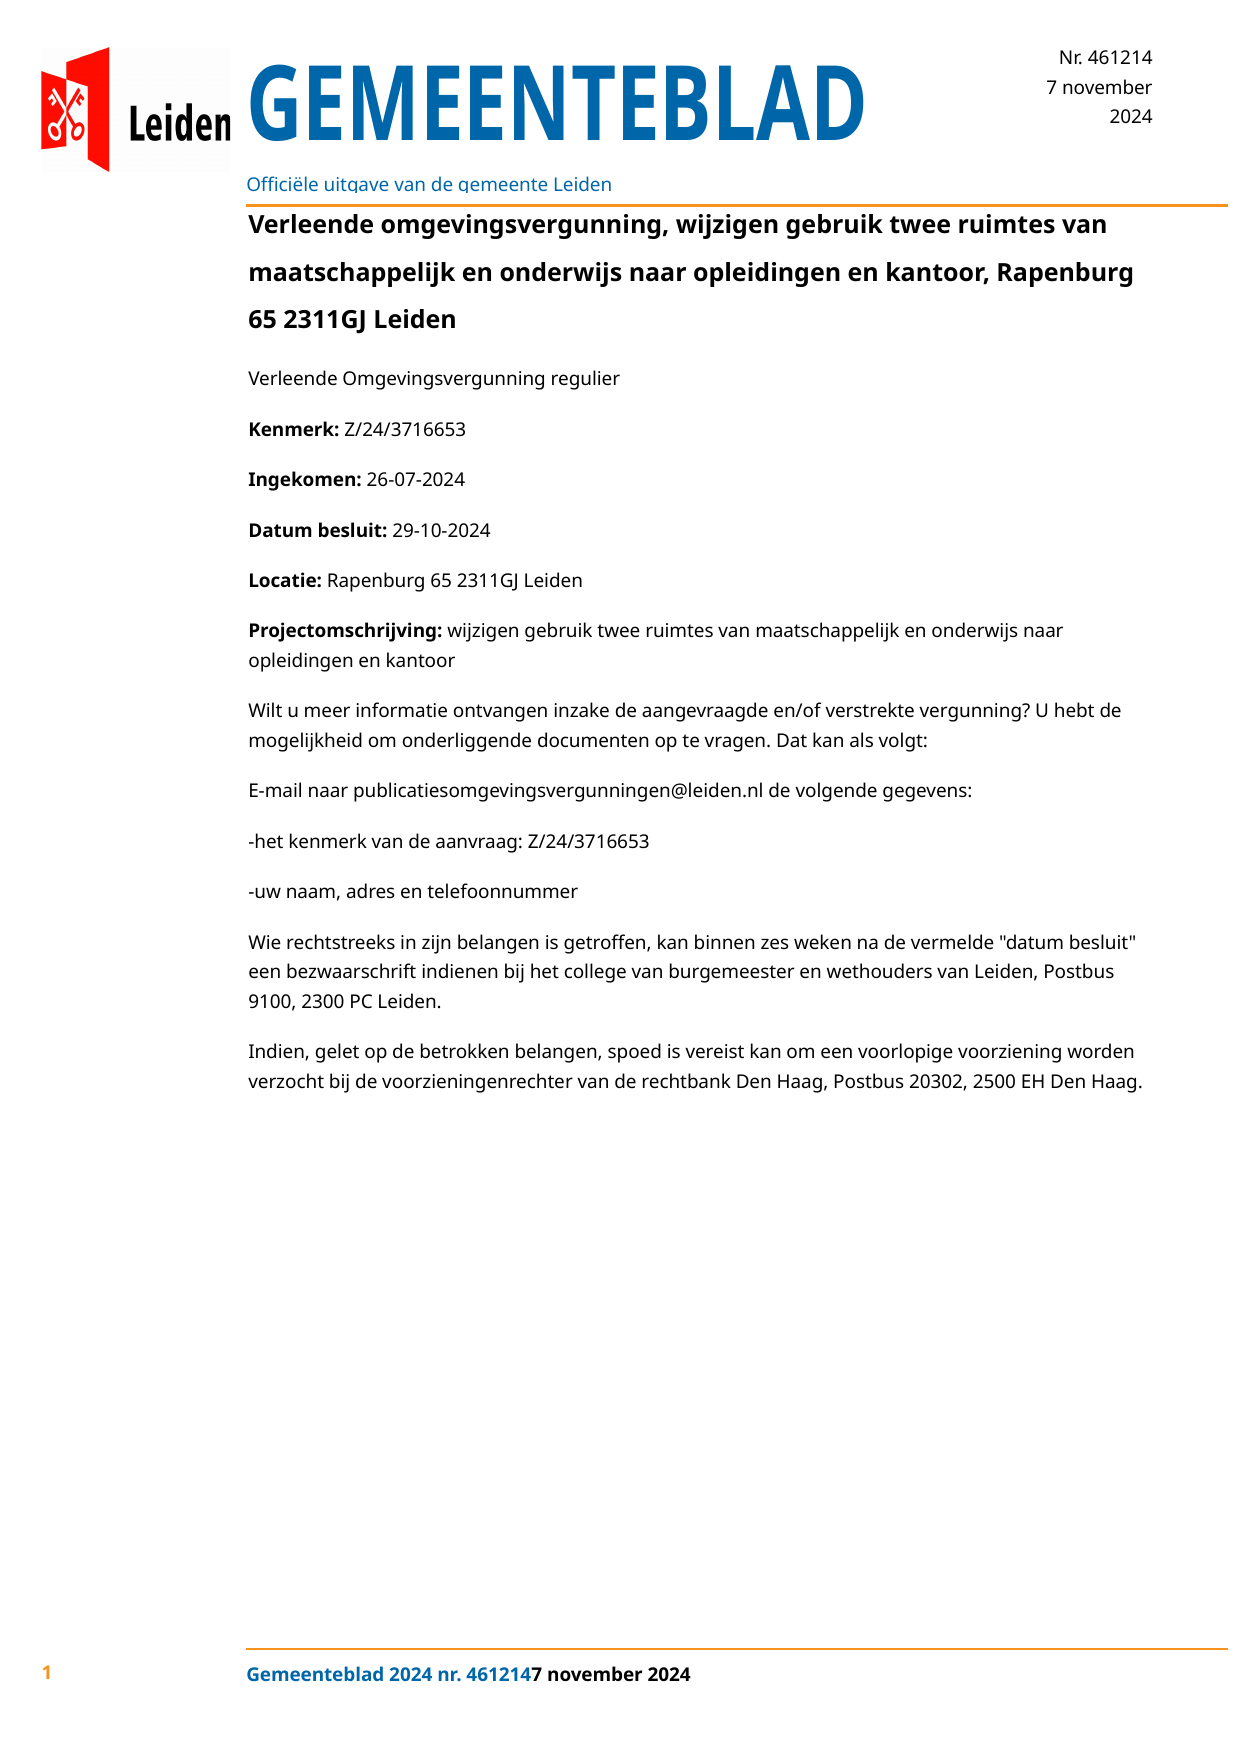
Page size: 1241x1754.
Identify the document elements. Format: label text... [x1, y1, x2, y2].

text Kenmerk: Z/24/3716653 [248, 416, 1152, 442]
picture [41, 47, 231, 172]
text Wilt u meer informatie ontvangen inzake de aangevraagde en/of verstrekte vergunning? U hebt de mogelijkheid om onderliggende documenten op te vragen. Dat kan als volgt: [248, 698, 1152, 753]
text Verleende omgevingsvergunning, wijzigen gebruik twee ruimtes van maatschappelijk en onderwijs naar opleidingen en kantoor, Rapenburg 65 2311GJ Leiden [248, 207, 1152, 336]
text -uw naam, adres en telefoonnummer [248, 878, 1152, 904]
text E-mail naar publicatiesomgevingsvergunningen@leiden.nl de volgende gegevens: [248, 778, 1152, 803]
text -het kenmerk van de aanvraag: Z/24/3716653 [248, 828, 1152, 854]
text Indien, gelet op de betrokken belangen, spoed is vereist kan om een voorlopige voorziening worden verzocht bij de voorzieningenrechter van de rechtbank Den Haag, Postbus 20302, 2500 EH Den Haag. [248, 1038, 1152, 1094]
text Wie rechtstreeks in zijn belangen is getroffen, kan binnen zes weken na de vermelde "datum besluit" een bezwaarschrift indienen bij het college van burgemeester en wethouders van Leiden, Postbus 9100, 2300 PC Leiden. [248, 929, 1152, 1014]
text Verleende Omgevingsvergunning regulier [248, 366, 1152, 391]
text Locatie: Rapenburg 65 2311GJ Leiden [248, 567, 1152, 593]
text Ingekomen: 26-07-2024 [248, 466, 1152, 492]
text Projectomschrijving: wijzigen gebruik twee ruimtes van maatschappelijk en onderwijs naar opleidingen en kantoor [248, 618, 1152, 673]
text Datum besluit: 29-10-2024 [248, 517, 1152, 542]
